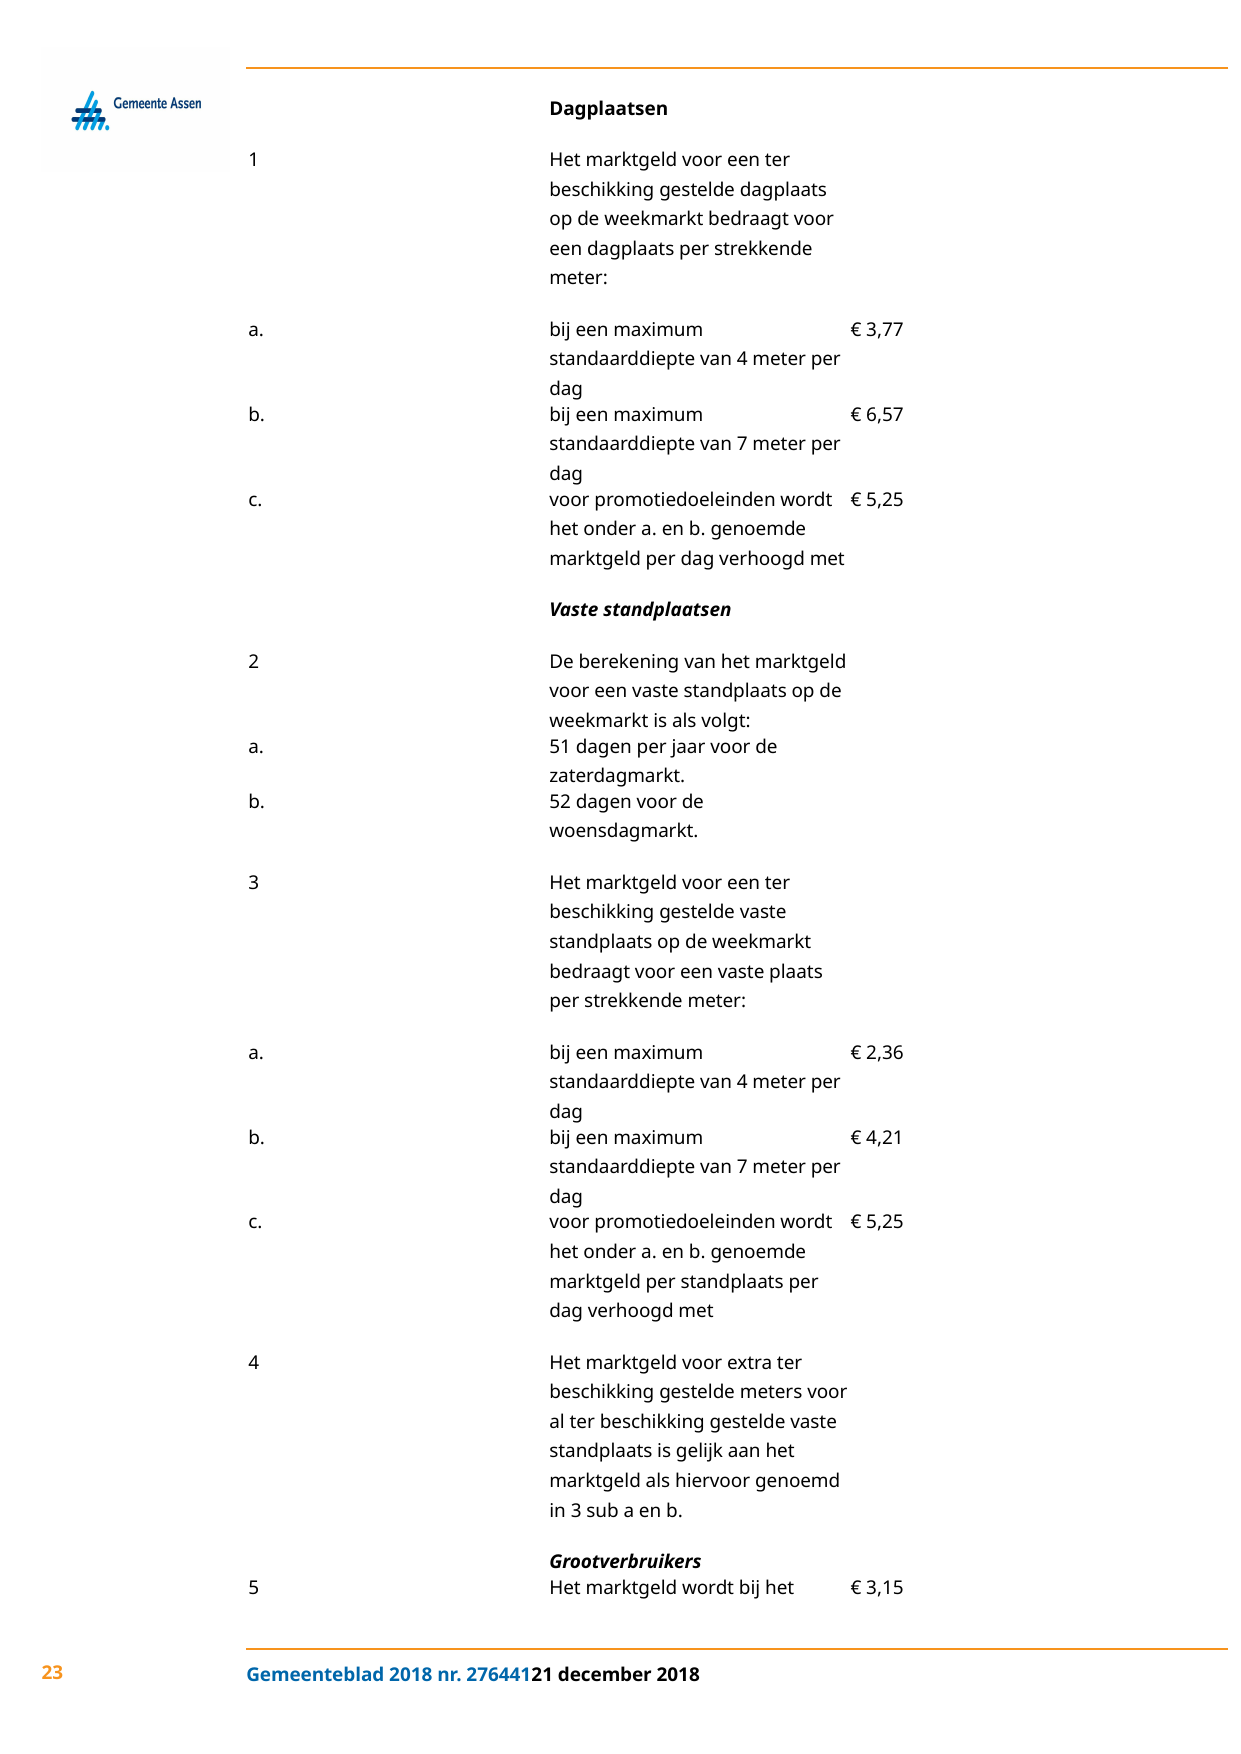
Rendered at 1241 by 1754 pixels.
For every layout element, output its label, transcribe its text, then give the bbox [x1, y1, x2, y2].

table_cell bij een maximum standaarddiepte van 7 meter per dag [549, 401, 850, 486]
table_cell 1 [248, 146, 549, 290]
table_cell [850, 1548, 1152, 1574]
table_cell 2 [248, 648, 549, 733]
table_cell [850, 146, 1152, 290]
table_cell bij een maximum standaarddiepte van 4 meter per dag [549, 316, 850, 401]
table_cell [850, 1349, 1152, 1523]
table_cell [850, 733, 1152, 788]
table_cell € 5,25 [850, 486, 1152, 571]
table_cell [248, 1323, 549, 1349]
table_cell [549, 1523, 850, 1548]
table_cell Het marktgeld voor een ter beschikking gestelde dagplaats op de weekmarkt bedraagt voor een dagplaats per strekkende meter: [549, 146, 850, 290]
table_cell b. [248, 788, 549, 843]
table_cell Vaste standplaatsen [549, 596, 850, 622]
table_cell [549, 622, 850, 648]
table_cell [549, 121, 850, 146]
table_cell b. [248, 1124, 549, 1209]
table_cell [248, 622, 549, 648]
table_cell [248, 844, 549, 869]
table_cell [850, 869, 1152, 1013]
table_cell [850, 290, 1152, 316]
table_cell € 5,25 [850, 1209, 1152, 1323]
table_cell [248, 1013, 549, 1039]
table_cell [248, 571, 549, 596]
table_cell 52 dagen voor de woensdagmarkt. [549, 788, 850, 843]
table_cell [850, 596, 1152, 622]
table_cell c. [248, 486, 549, 571]
table_cell [248, 290, 549, 316]
table_cell voor promotiedoeleinden wordt het onder a. en b. genoemde marktgeld per standplaats per dag verhoogd met [549, 1209, 850, 1323]
table_cell [549, 844, 850, 869]
table_cell c. [248, 1209, 549, 1323]
table_cell [850, 844, 1152, 869]
table_cell a. [248, 1039, 549, 1124]
table_cell voor promotiedoeleinden wordt het onder a. en b. genoemde marktgeld per dag verhoogd met [549, 486, 850, 571]
table_cell [549, 1323, 850, 1349]
table_cell a. [248, 733, 549, 788]
table_cell De berekening van het marktgeld voor een vaste standplaats op de weekmarkt is als volgt: [549, 648, 850, 733]
table_cell [850, 1523, 1152, 1548]
table_cell [248, 596, 549, 622]
table_cell [248, 95, 549, 121]
table_cell Het marktgeld voor een ter beschikking gestelde vaste standplaats op de weekmarkt bedraagt voor een vaste plaats per strekkende meter: [549, 869, 850, 1013]
table_cell Het marktgeld wordt bij het [549, 1574, 850, 1600]
table_cell [549, 290, 850, 316]
table_cell [549, 571, 850, 596]
table_cell [850, 121, 1152, 146]
table_cell [850, 571, 1152, 596]
table_cell bij een maximum standaarddiepte van 4 meter per dag [549, 1039, 850, 1124]
picture [41, 47, 231, 172]
table_cell 51 dagen per jaar voor de zaterdagmarkt. [549, 733, 850, 788]
table_cell € 3,77 [850, 316, 1152, 401]
table_cell 5 [248, 1574, 549, 1600]
table_cell [549, 1013, 850, 1039]
table_cell Grootverbruikers [549, 1548, 850, 1574]
table_cell [850, 1323, 1152, 1349]
table_cell Het marktgeld voor extra ter beschikking gestelde meters voor al ter beschikking gestelde vaste standplaats is gelijk aan het marktgeld als hiervoor genoemd in 3 sub a en b. [549, 1349, 850, 1523]
table_cell [248, 1548, 549, 1574]
table_cell a. [248, 316, 549, 401]
table_cell € 2,36 [850, 1039, 1152, 1124]
table_cell [850, 788, 1152, 843]
table_cell € 4,21 [850, 1124, 1152, 1209]
table_cell € 6,57 [850, 401, 1152, 486]
table_cell € 3,15 [850, 1574, 1152, 1600]
table_cell [248, 121, 549, 146]
table_cell [850, 648, 1152, 733]
table_cell [248, 1523, 549, 1548]
table_cell Dagplaatsen [549, 95, 850, 121]
table_cell b. [248, 401, 549, 486]
table_cell [850, 1013, 1152, 1039]
table_cell 3 [248, 869, 549, 1013]
table_cell [850, 95, 1152, 121]
table_cell 4 [248, 1349, 549, 1523]
table_cell [850, 622, 1152, 648]
table_cell bij een maximum standaarddiepte van 7 meter per dag [549, 1124, 850, 1209]
